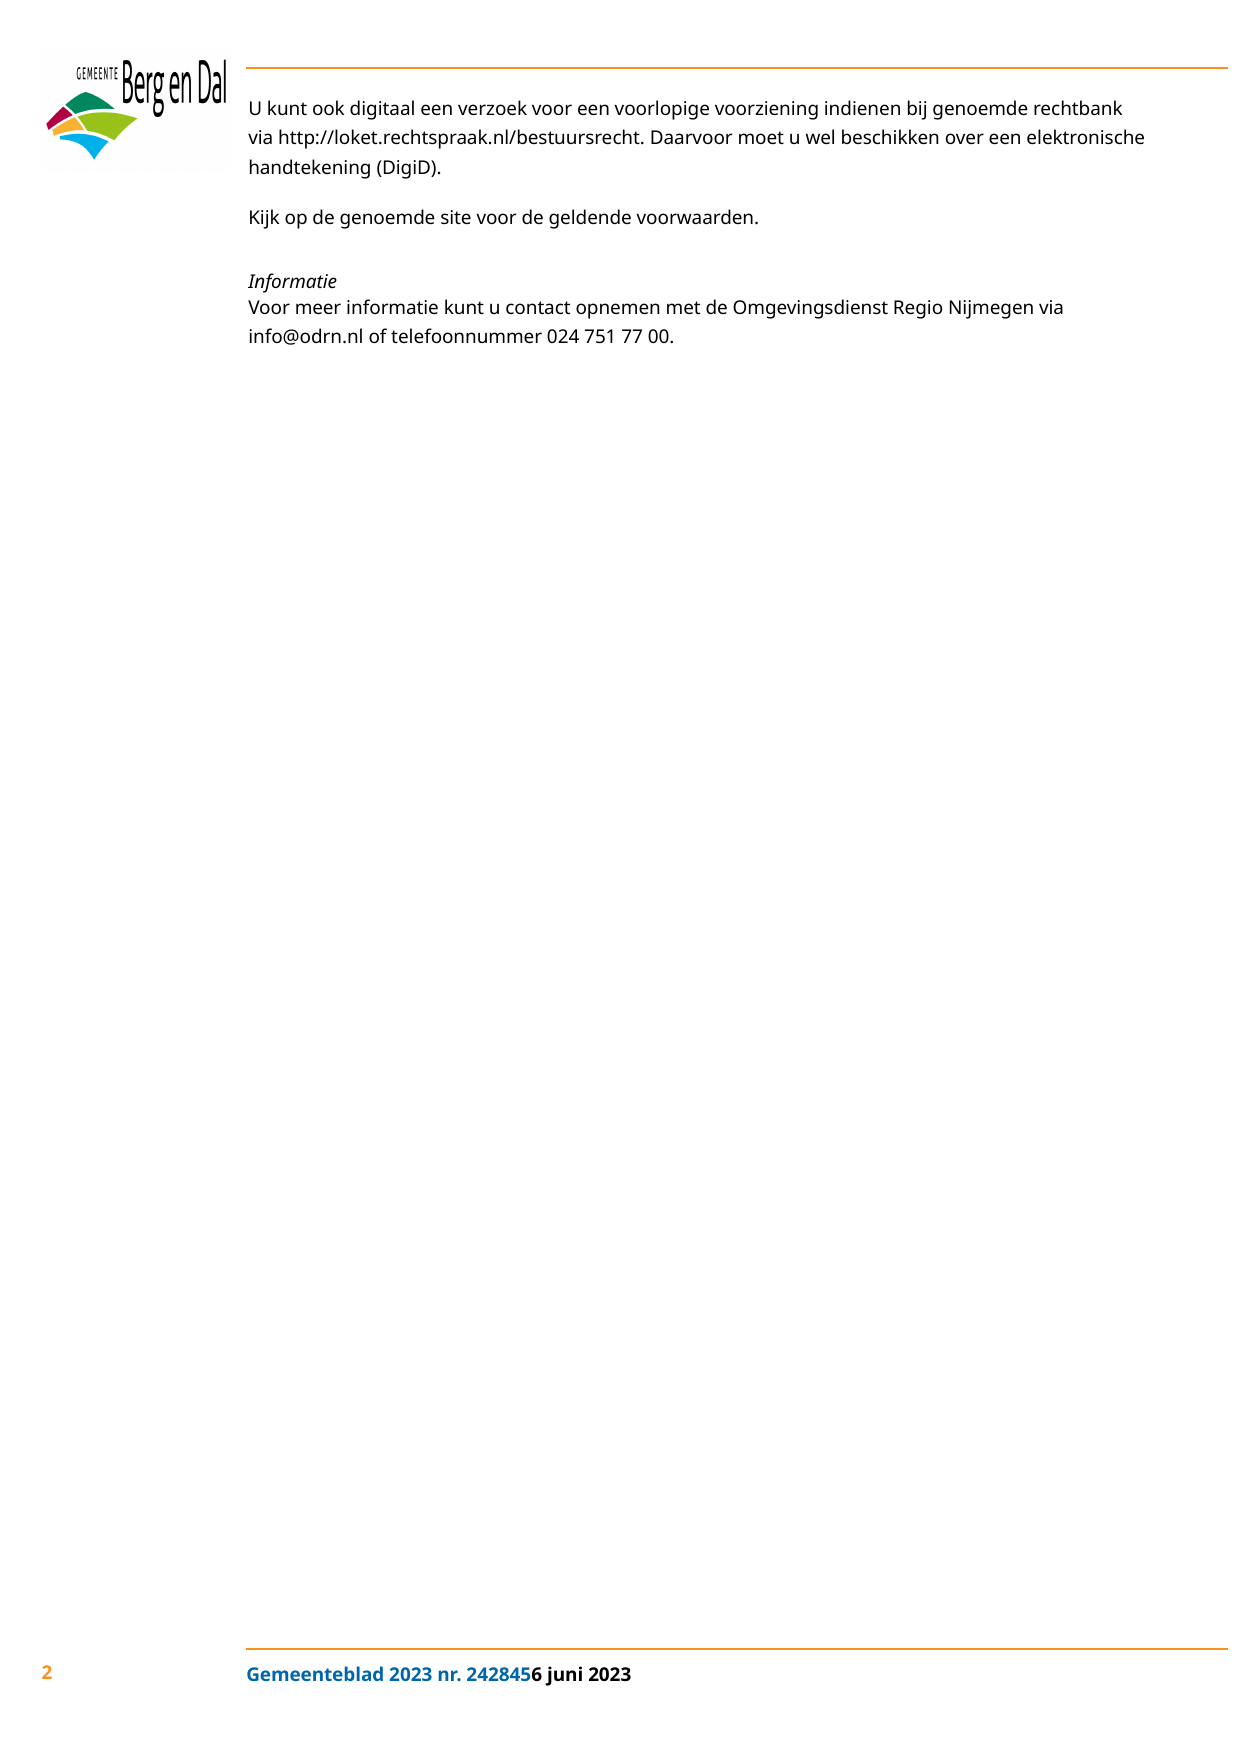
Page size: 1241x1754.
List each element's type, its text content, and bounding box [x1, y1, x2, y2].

text Kijk op de genoemde site voor de geldende voorwaarden. [248, 204, 1152, 230]
picture [41, 47, 231, 172]
text Voor meer informatie kunt u contact opnemen met de Omgevingsdienst Regio Nijmegen via info@odrn.nl of telefoonnummer 024 751 77 00. [248, 294, 1152, 349]
text U kunt ook digitaal een verzoek voor een voorlopige voorziening indienen bij genoemde rechtbank via http://loket.rechtspraak.nl/bestuursrecht. Daarvoor moet u wel beschikken over een elektronische handtekening (DigiD). [248, 95, 1152, 180]
text Informatie [248, 268, 1152, 294]
